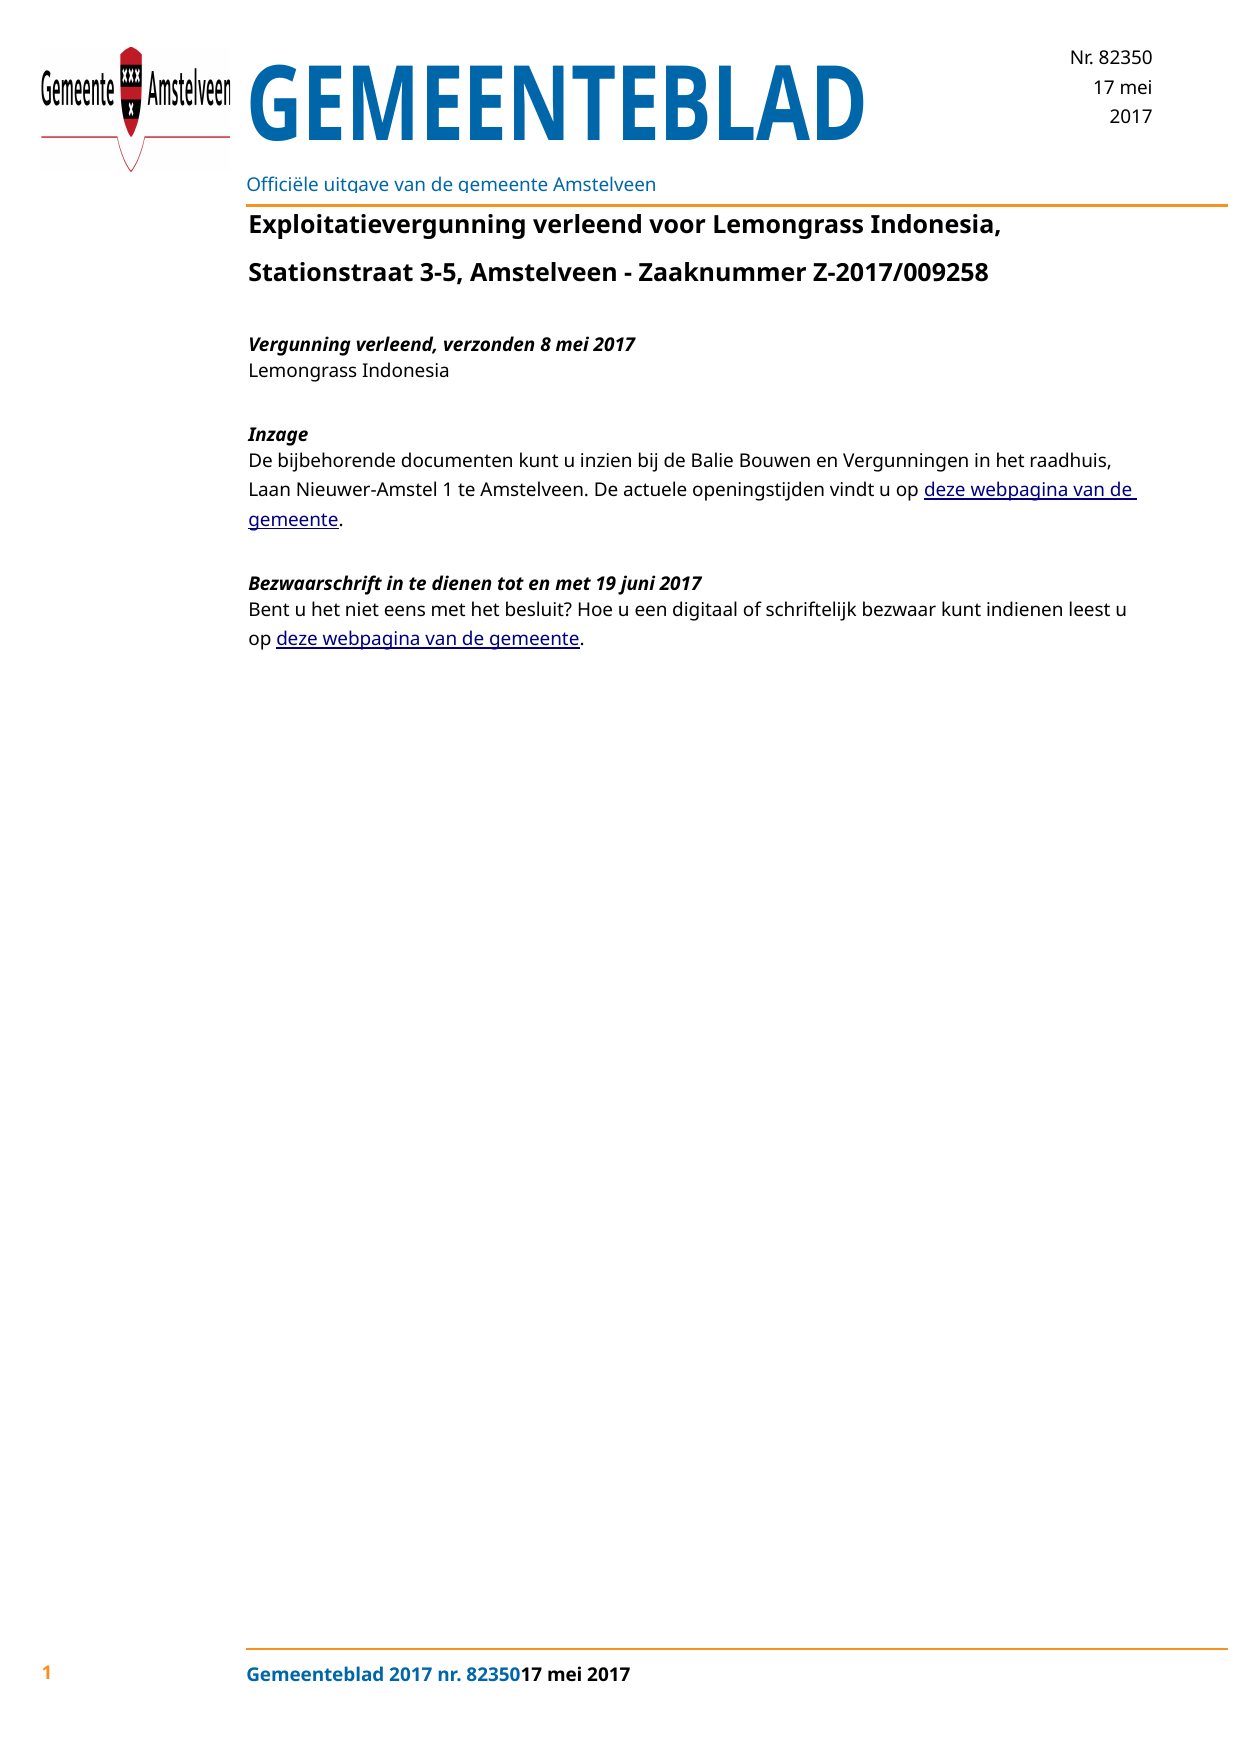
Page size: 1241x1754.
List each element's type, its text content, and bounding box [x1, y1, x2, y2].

picture [41, 47, 231, 172]
text Lemongrass Indonesia [248, 357, 1152, 383]
text Vergunning verleend, verzonden 8 mei 2017 [248, 331, 1152, 357]
text De bijbehorende documenten kunt u inzien bij de Balie Bouwen en Vergunningen in het raadhuis, Laan Nieuwer-Amstel 1 te Amstelveen. De actuele openingstijden vindt u op deze webpagina van de gemeente. [248, 447, 1152, 532]
text Bent u het niet eens met het besluit? Hoe u een digitaal of schriftelijk bezwaar kunt indienen leest u op deze webpagina van de gemeente. [248, 596, 1152, 651]
text Exploitatievergunning verleend voor Lemongrass Indonesia, Stationstraat 3-5, Amstelveen - Zaaknummer Z-2017/009258 [248, 207, 1152, 288]
text Inzage [248, 421, 1152, 447]
text Bezwaarschrift in te dienen tot en met 19 juni 2017 [248, 570, 1152, 596]
